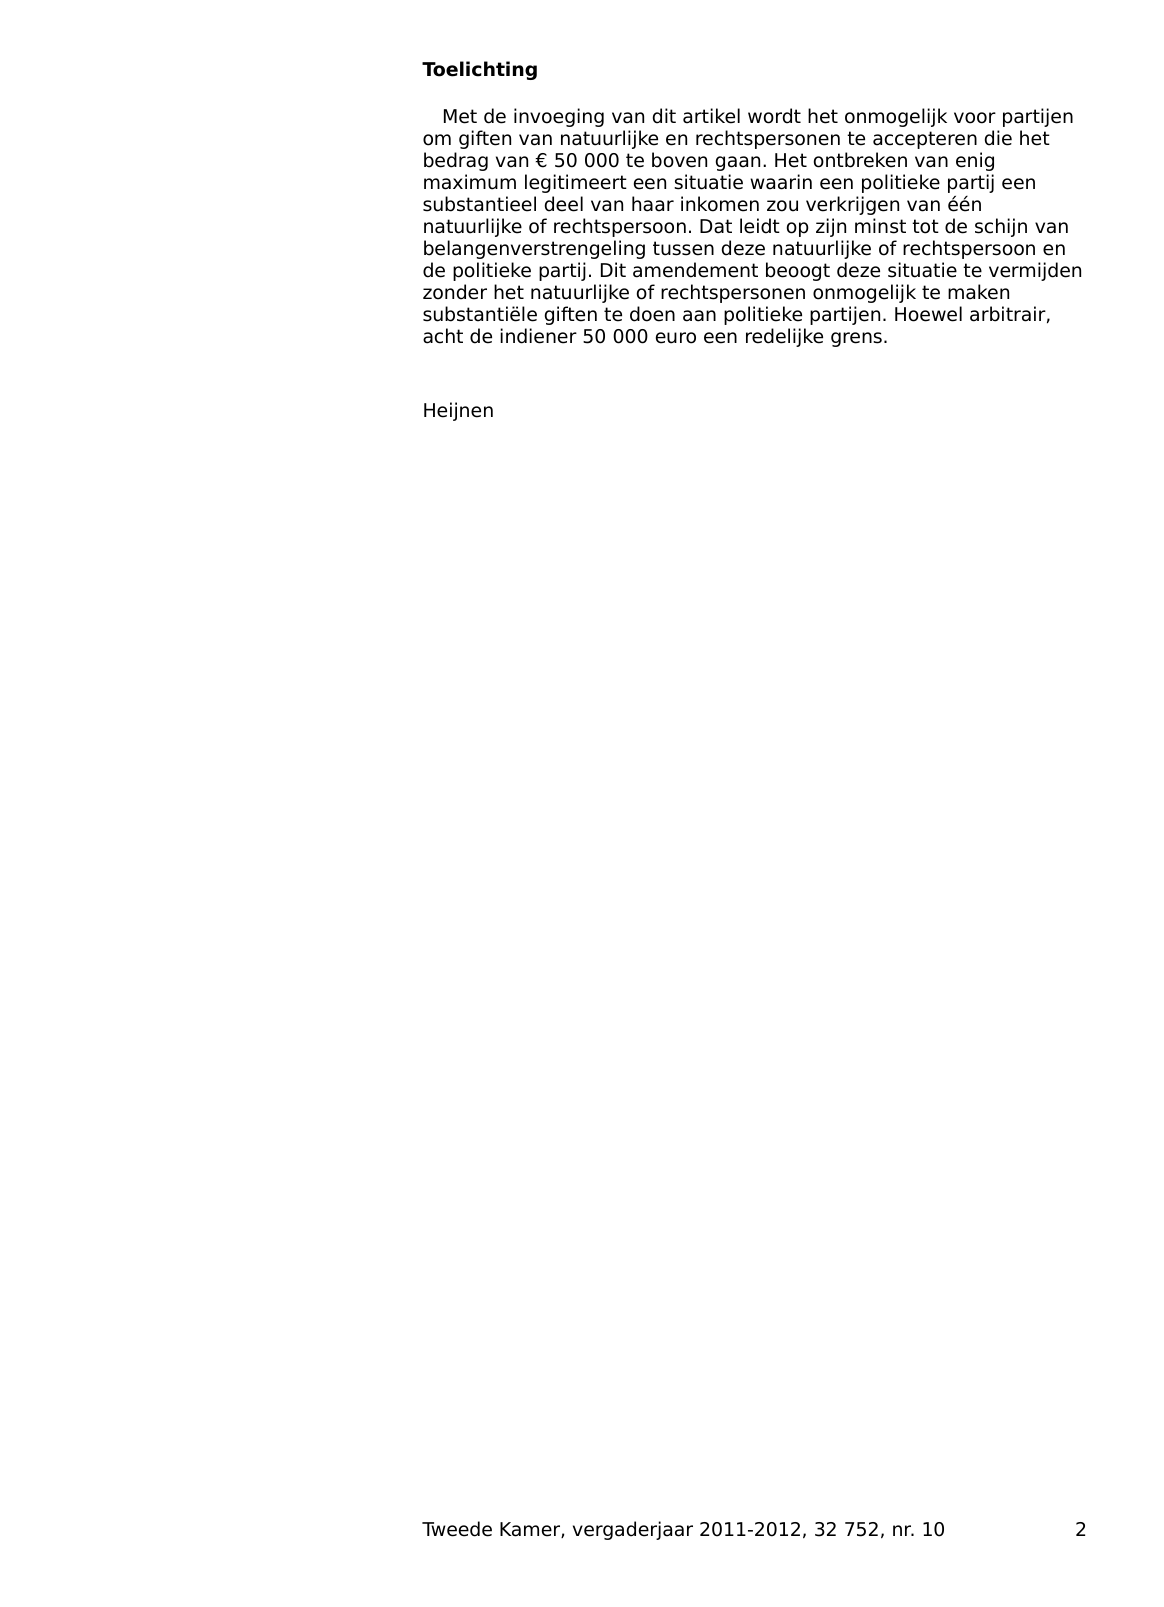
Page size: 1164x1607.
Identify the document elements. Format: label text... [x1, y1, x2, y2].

text Met de invoeging van dit artikel wordt het onmogelijk voor partijen om giften van natuurlijke en rechtspersonen te accepteren die het bedrag van € 50 000 te boven gaan. Het ontbreken van enig maximum legitimeert een situatie waarin een politieke partij een substantieel deel van haar inkomen zou verkrijgen van één natuurlijke of rechtspersoon. Dat leidt op zijn minst tot de schijn van belangenverstrengeling tussen deze natuurlijke of rechtspersoon en de politieke partij. Dit amendement beoogt deze situatie te vermijden zonder het natuurlijke of rechtspersonen onmogelijk te maken substantiële giften te doen aan politieke partijen. Hoewel arbitrair, acht de indiener 50 000 euro een redelijke grens. [422, 106, 1087, 348]
subtitle Toelichting [422, 59, 1087, 81]
text Heijnen [422, 378, 1087, 422]
